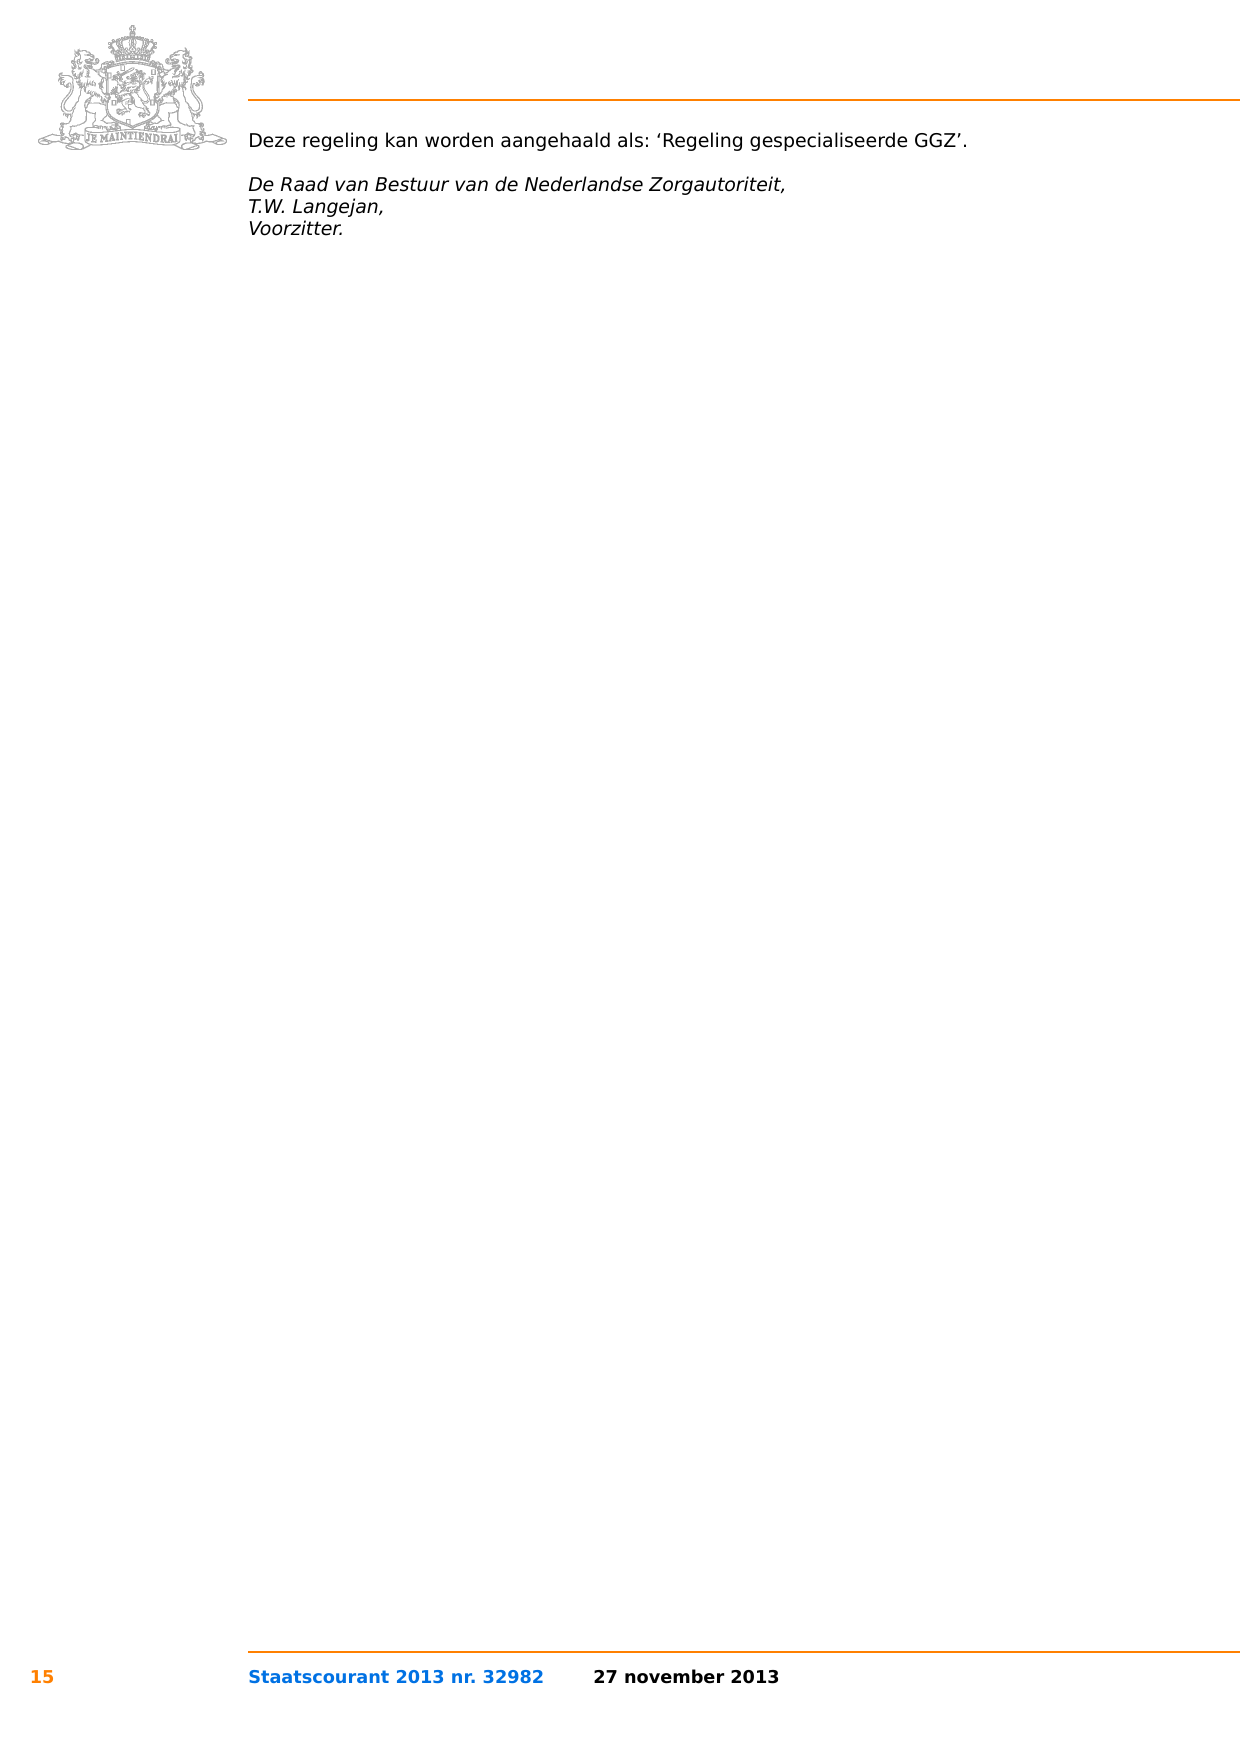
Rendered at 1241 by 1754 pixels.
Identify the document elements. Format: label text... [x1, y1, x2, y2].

picture [38, 25, 227, 150]
text De Raad van Bestuur van de Nederlandse Zorgautoriteit, T.W. Langejan, Voorzitter. [248, 174, 1163, 240]
text Deze regeling kan worden aangehaald als: ‘Regeling gespecialiseerde GGZ’. [248, 130, 1163, 152]
